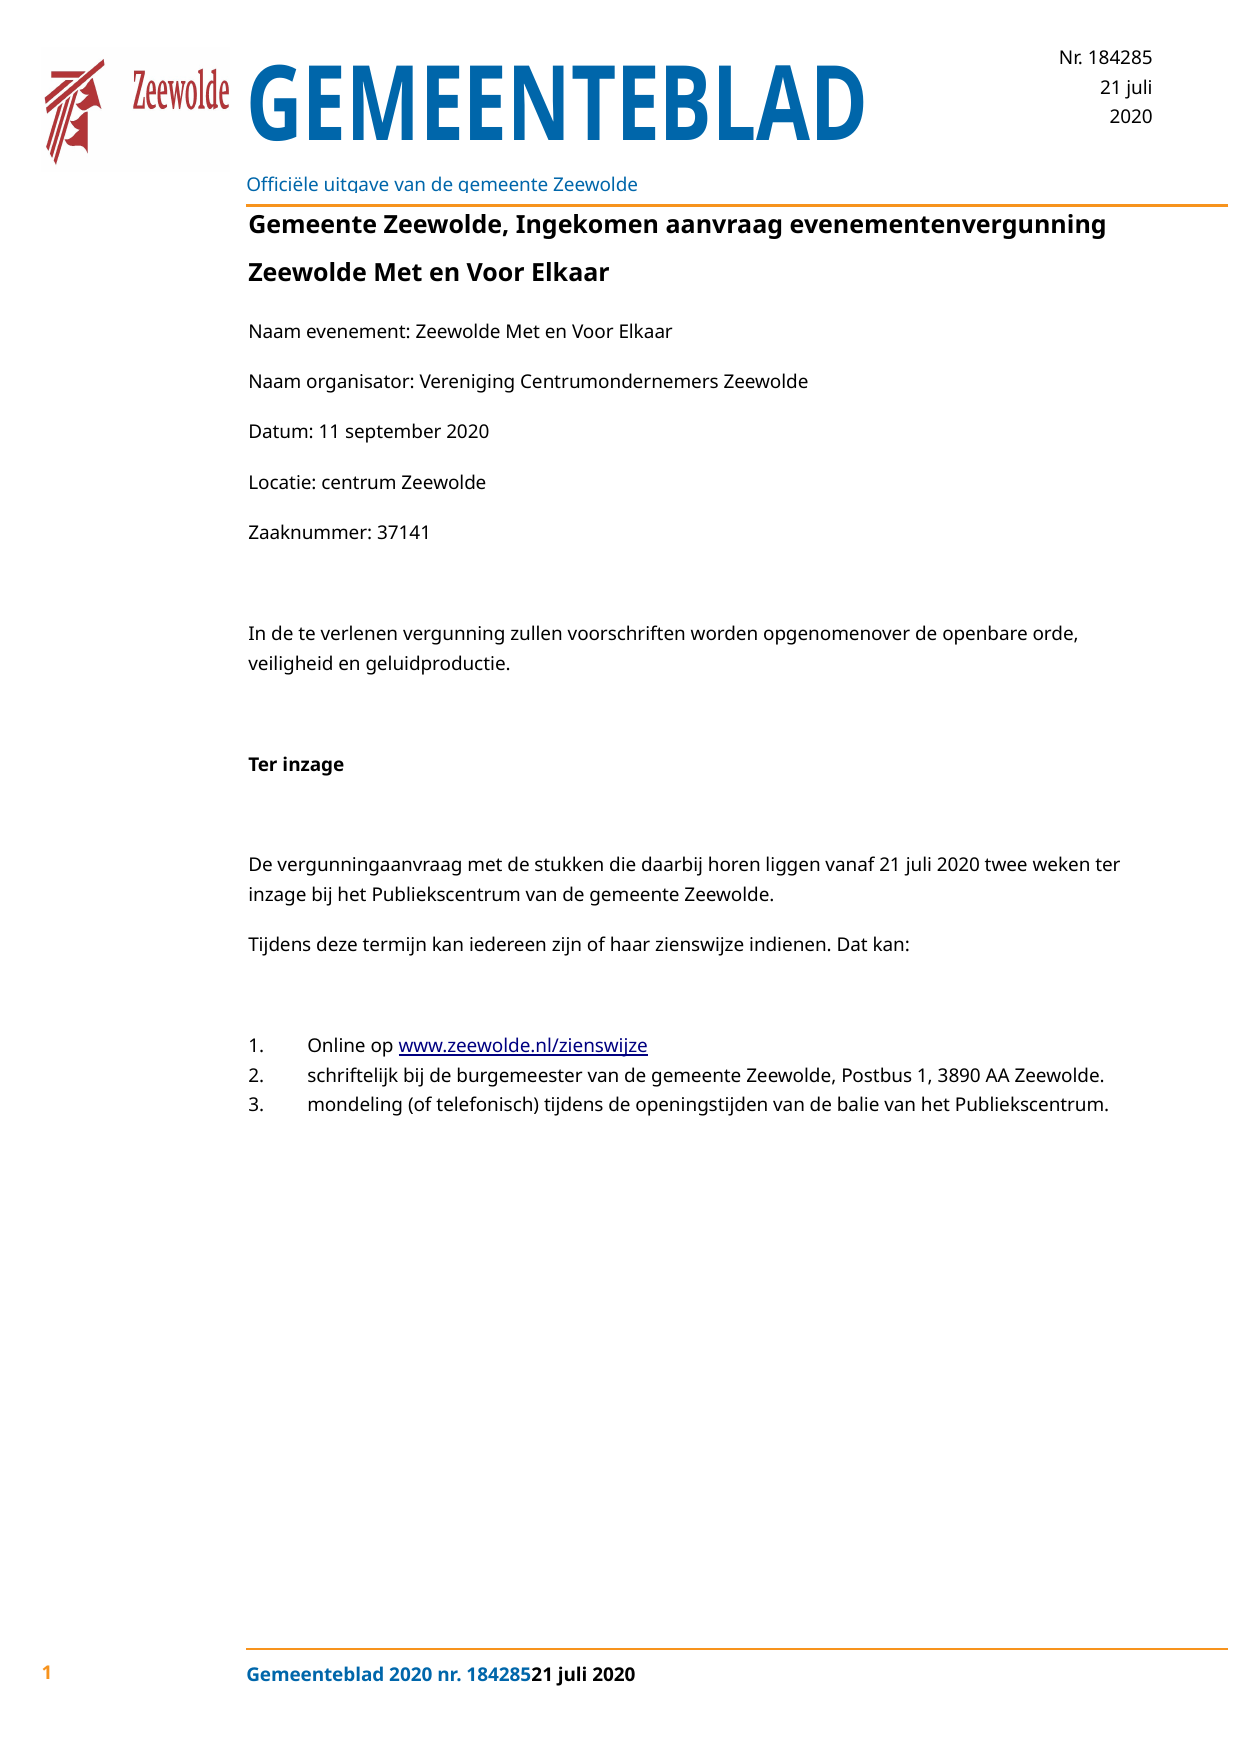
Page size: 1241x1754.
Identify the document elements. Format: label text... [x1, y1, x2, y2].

text Zaaknummer: 37141 [248, 519, 1152, 545]
text Datum: 11 september 2020 [248, 419, 1152, 444]
text Ter inzage [248, 751, 1152, 777]
text Naam organisator: Vereniging Centrumondernemers Zeewolde [248, 368, 1152, 394]
list schriftelijk bij de burgemeester van de gemeente Zeewolde, Postbus 1, 3890 AA Zeewolde. [248, 1062, 1152, 1088]
text Tijdens deze termijn kan iedereen zijn of haar zienswijze indienen. Dat kan: [248, 932, 1152, 957]
text Locatie: centrum Zeewolde [248, 469, 1152, 495]
text Gemeente Zeewolde, Ingekomen aanvraag evenementenvergunning Zeewolde Met en Voor Elkaar [248, 207, 1152, 288]
text In de te verlenen vergunning zullen voorschriften worden opgenomenover de openbare orde, veiligheid en geluidproductie. [248, 620, 1152, 676]
list Online op www.zeewolde.nl/zienswijze [248, 1032, 1152, 1058]
list mondeling (of telefonisch) tijdens de openingstijden van de balie van het Publiekscentrum. [248, 1092, 1152, 1117]
text Naam evenement: Zeewolde Met en Voor Elkaar [248, 318, 1152, 344]
picture [41, 47, 231, 172]
text De vergunningaanvraag met de stukken die daarbij horen liggen vanaf 21 juli 2020 twee weken ter inzage bij het Publiekscentrum van de gemeente Zeewolde. [248, 852, 1152, 907]
